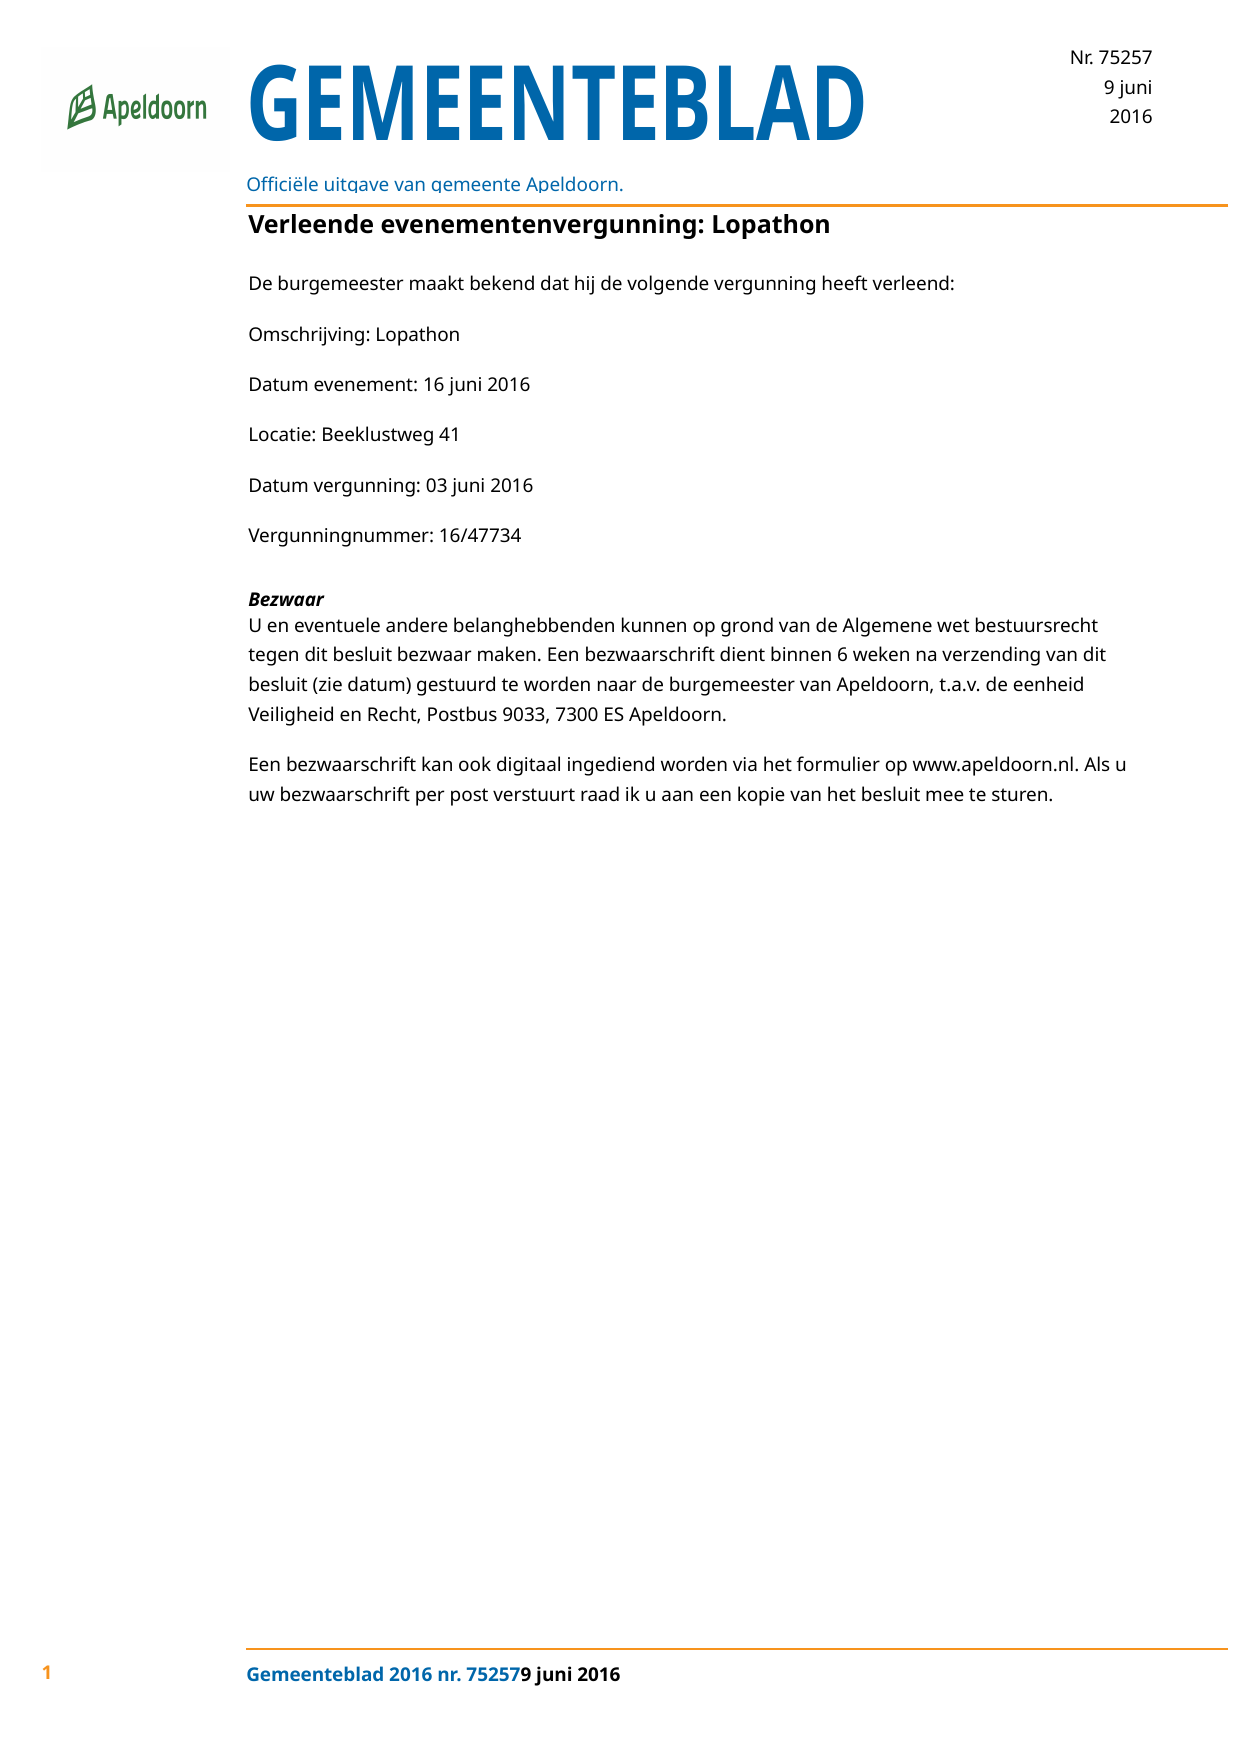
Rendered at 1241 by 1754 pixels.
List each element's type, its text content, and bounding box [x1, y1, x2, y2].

text Vergunningnummer: 16/47734 [248, 522, 1152, 548]
text Datum vergunning: 03 juni 2016 [248, 472, 1152, 498]
text Datum evenement: 16 juni 2016 [248, 371, 1152, 397]
text Verleende evenementenvergunning: Lopathon [248, 207, 1152, 241]
text U en eventuele andere belanghebbenden kunnen op grond van de Algemene wet bestuursrecht tegen dit besluit bezwaar maken. Een bezwaarschrift dient binnen 6 weken na verzending van dit besluit (zie datum) gestuurd te worden naar de burgemeester van Apeldoorn, t.a.v. de eenheid Veiligheid en Recht, Postbus 9033, 7300 ES Apeldoorn. [248, 612, 1152, 727]
picture [41, 47, 231, 172]
text Omschrijving: Lopathon [248, 321, 1152, 346]
text Bezwaar [248, 586, 1152, 612]
text Een bezwaarschrift kan ook digitaal ingediend worden via het formulier op www.apeldoorn.nl. Als u uw bezwaarschrift per post verstuurt raad ik u aan een kopie van het besluit mee te sturen. [248, 751, 1152, 807]
text De burgemeester maakt bekend dat hij de volgende vergunning heeft verleend: [248, 270, 1152, 296]
text Locatie: Beeklustweg 41 [248, 422, 1152, 447]
